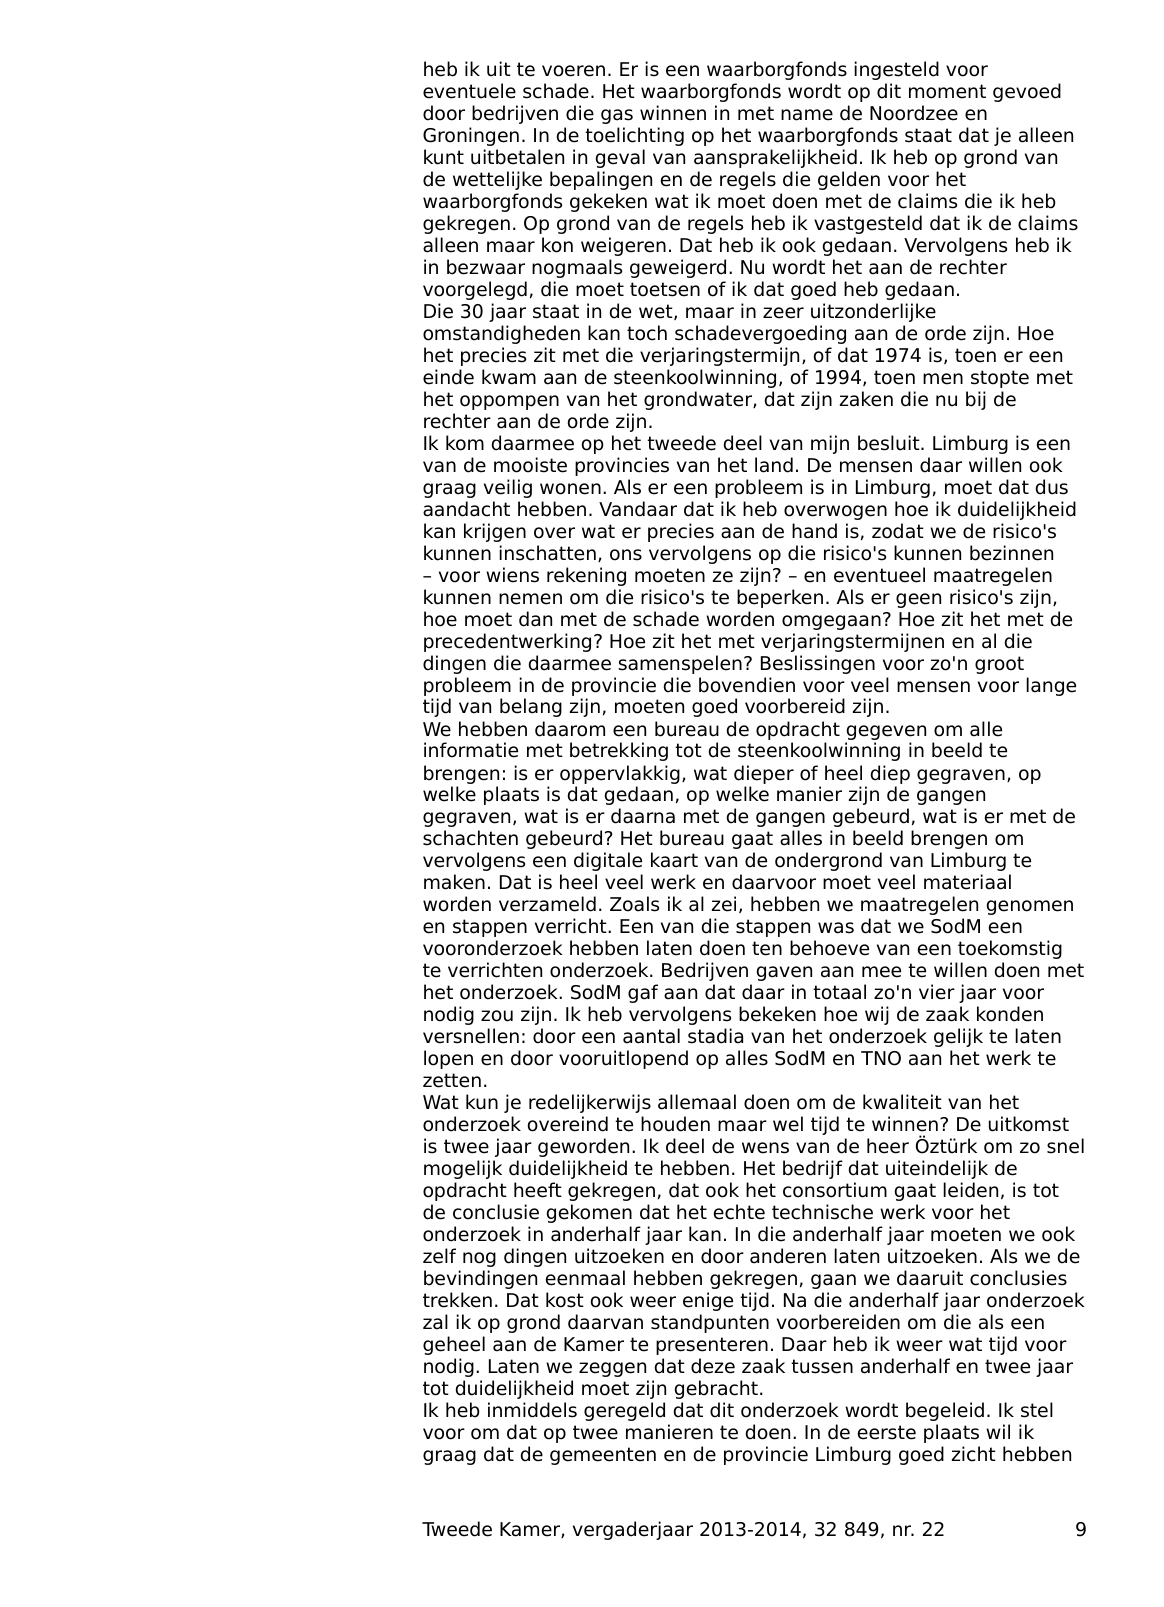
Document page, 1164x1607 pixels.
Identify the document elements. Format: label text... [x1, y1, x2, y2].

text Wat kun je redelijkerwijs allemaal doen om de kwaliteit van het onderzoek overeind te houden maar wel tijd te winnen? De uitkomst is twee jaar geworden. Ik deel de wens van de heer Öztürk om zo snel mogelijk duidelijkheid te hebben. Het bedrijf dat uiteindelijk de opdracht heeft gekregen, dat ook het consortium gaat leiden, is tot de conclusie gekomen dat het echte technische werk voor het onderzoek in anderhalf jaar kan. In die anderhalf jaar moeten we ook zelf nog dingen uitzoeken en door anderen laten uitzoeken. Als we de bevindingen eenmaal hebben gekregen, gaan we daaruit conclusies trekken. Dat kost ook weer enige tijd. Na die anderhalf jaar onderzoek zal ik op grond daarvan standpunten voorbereiden om die als een geheel aan de Kamer te presenteren. Daar heb ik weer wat tijd voor nodig. Laten we zeggen dat deze zaak tussen anderhalf en twee jaar tot duidelijkheid moet zijn gebracht. [422, 1092, 1087, 1400]
text heb ik uit te voeren. Er is een waarborgfonds ingesteld voor eventuele schade. Het waarborgfonds wordt op dit moment gevoed door bedrijven die gas winnen in met name de Noordzee en Groningen. In de toelichting op het waarborgfonds staat dat je alleen kunt uitbetalen in geval van aansprakelijkheid. Ik heb op grond van de wettelijke bepalingen en de regels die gelden voor het waarborgfonds gekeken wat ik moet doen met de claims die ik heb gekregen. Op grond van de regels heb ik vastgesteld dat ik de claims alleen maar kon weigeren. Dat heb ik ook gedaan. Vervolgens heb ik in bezwaar nogmaals geweigerd. Nu wordt het aan de rechter voorgelegd, die moet toetsen of ik dat goed heb gedaan. [422, 59, 1087, 301]
text Die 30 jaar staat in de wet, maar in zeer uitzonderlijke omstandigheden kan toch schadevergoeding aan de orde zijn. Hoe het precies zit met die verjaringstermijn, of dat 1974 is, toen er een einde kwam aan de steenkoolwinning, of 1994, toen men stopte met het oppompen van het grondwater, dat zijn zaken die nu bij de rechter aan de orde zijn. [422, 301, 1087, 433]
text Ik kom daarmee op het tweede deel van mijn besluit. Limburg is een van de mooiste provincies van het land. De mensen daar willen ook graag veilig wonen. Als er een probleem is in Limburg, moet dat dus aandacht hebben. Vandaar dat ik heb overwogen hoe ik duidelijkheid kan krijgen over wat er precies aan de hand is, zodat we de risico's kunnen inschatten, ons vervolgens op die risico's kunnen bezinnen – voor wiens rekening moeten ze zijn? – en eventueel maatregelen kunnen nemen om die risico's te beperken. Als er geen risico's zijn, hoe moet dan met de schade worden omgegaan? Hoe zit het met de precedentwerking? Hoe zit het met verjaringstermijnen en al die dingen die daarmee samenspelen? Beslissingen voor zo'n groot probleem in de provincie die bovendien voor veel mensen voor lange tijd van belang zijn, moeten goed voorbereid zijn. [422, 433, 1087, 718]
text We hebben daarom een bureau de opdracht gegeven om alle informatie met betrekking tot de steenkoolwinning in beeld te brengen: is er oppervlakkig, wat dieper of heel diep gegraven, op welke plaats is dat gedaan, op welke manier zijn de gangen gegraven, wat is er daarna met de gangen gebeurd, wat is er met de schachten gebeurd? Het bureau gaat alles in beeld brengen om vervolgens een digitale kaart van de ondergrond van Limburg te maken. Dat is heel veel werk en daarvoor moet veel materiaal worden verzameld. Zoals ik al zei, hebben we maatregelen genomen en stappen verricht. Een van die stappen was dat we SodM een vooronderzoek hebben laten doen ten behoeve van een toekomstig te verrichten onderzoek. Bedrijven gaven aan mee te willen doen met het onderzoek. SodM gaf aan dat daar in totaal zo'n vier jaar voor nodig zou zijn. Ik heb vervolgens bekeken hoe wij de zaak konden versnellen: door een aantal stadia van het onderzoek gelijk te laten lopen en door vooruitlopend op alles SodM en TNO aan het werk te zetten. [422, 718, 1087, 1092]
text Ik heb inmiddels geregeld dat dit onderzoek wordt begeleid. Ik stel voor om dat op twee manieren te doen. In de eerste plaats wil ik graag dat de gemeenten en de provincie Limburg goed zicht hebben [422, 1400, 1087, 1466]
